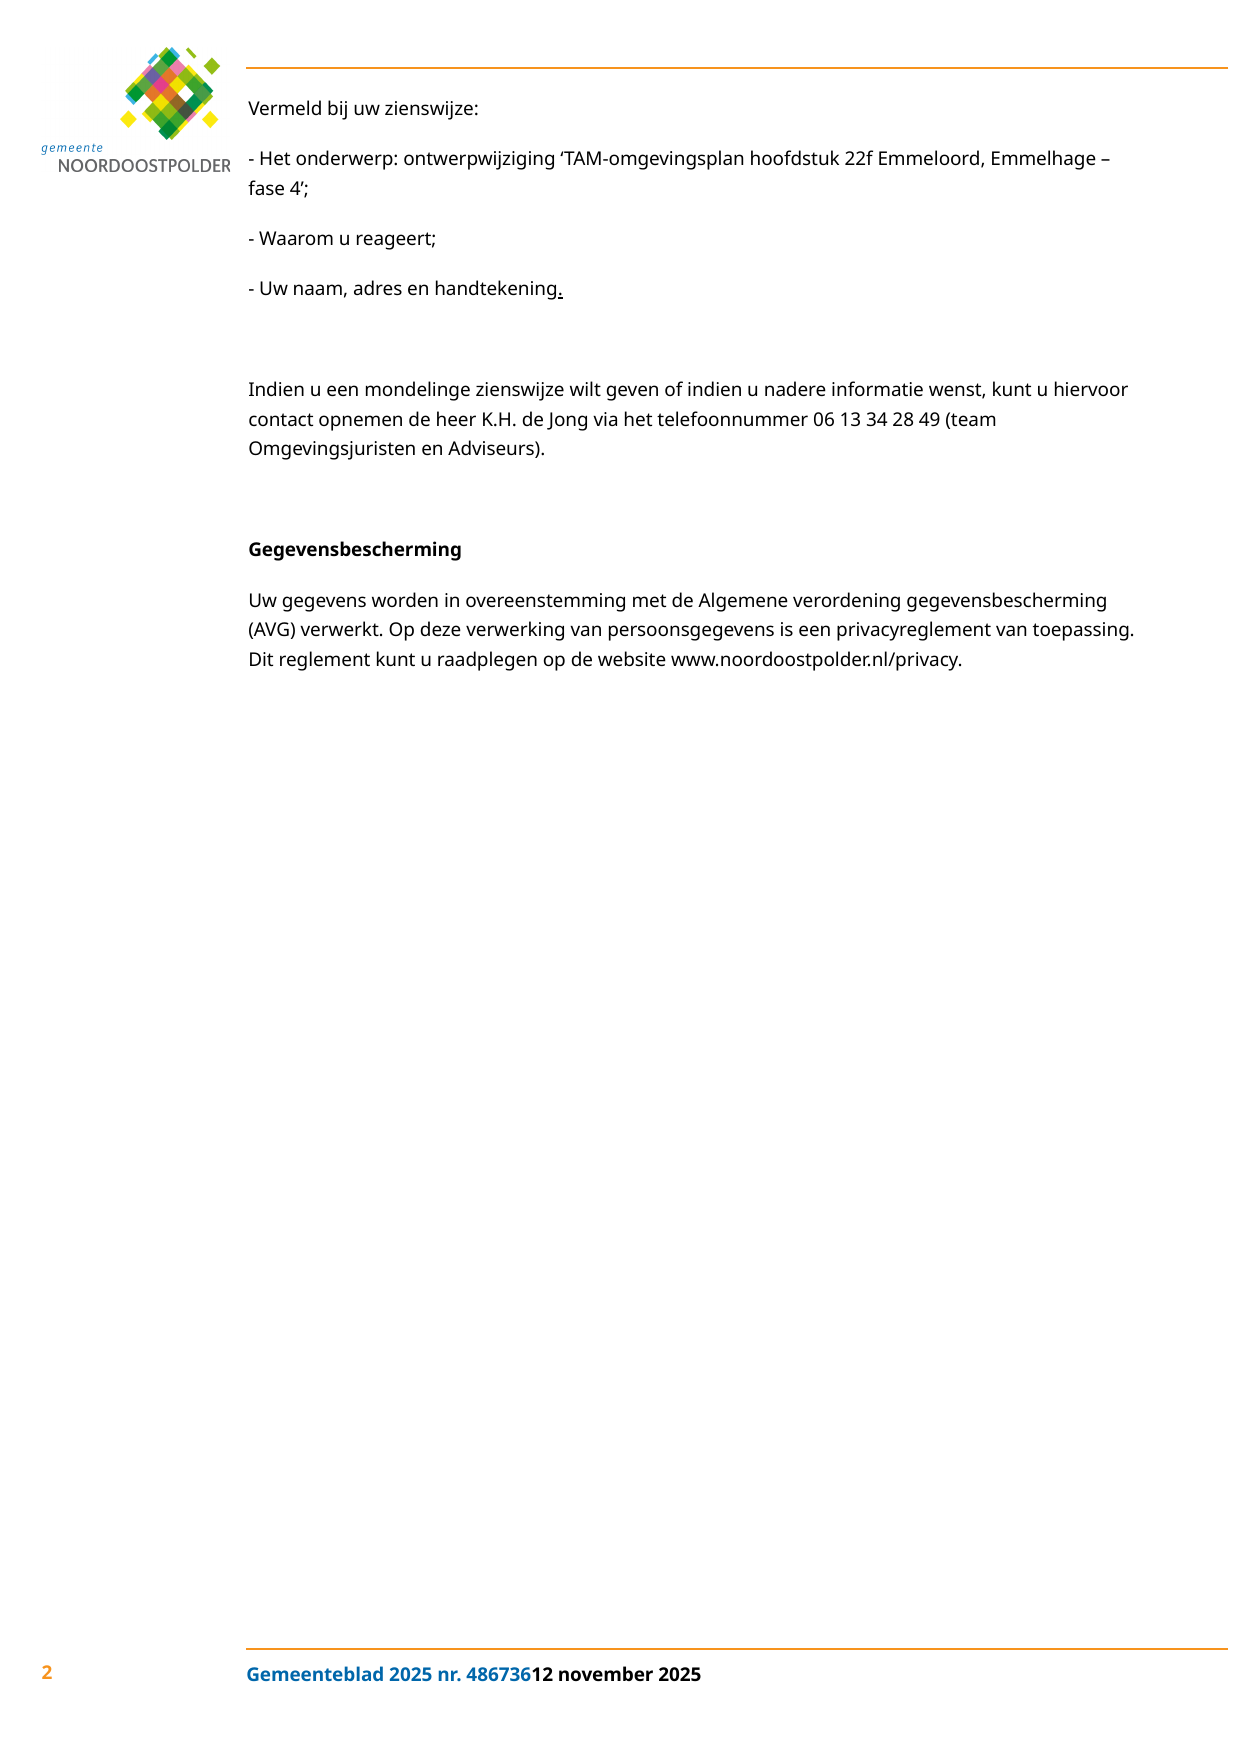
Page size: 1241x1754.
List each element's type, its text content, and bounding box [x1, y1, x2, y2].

picture [41, 47, 231, 172]
text Gegevensbescherming [248, 536, 1152, 562]
text Vermeld bij uw zienswijze: [248, 95, 1152, 121]
text Uw gegevens worden in overeenstemming met de Algemene verordening gegevensbescherming (AVG) verwerkt. Op deze verwerking van persoonsgegevens is een privacyreglement van toepassing. Dit reglement kunt u raadplegen op de website www.noordoostpolder.nl/privacy. [248, 587, 1152, 672]
text - Uw naam, adres en handtekening. [248, 276, 1152, 301]
text Indien u een mondelinge zienswijze wilt geven of indien u nadere informatie wenst, kunt u hiervoor contact opnemen de heer K.H. de Jong via het telefoonnummer 06 13 34 28 49 (team Omgevingsjuristen en Adviseurs). [248, 376, 1152, 461]
text - Waarom u reageert; [248, 225, 1152, 251]
text - Het onderwerp: ontwerpwijziging ‘TAM-omgevingsplan hoofdstuk 22f Emmeloord, Emmelhage – fase 4’; [248, 145, 1152, 201]
